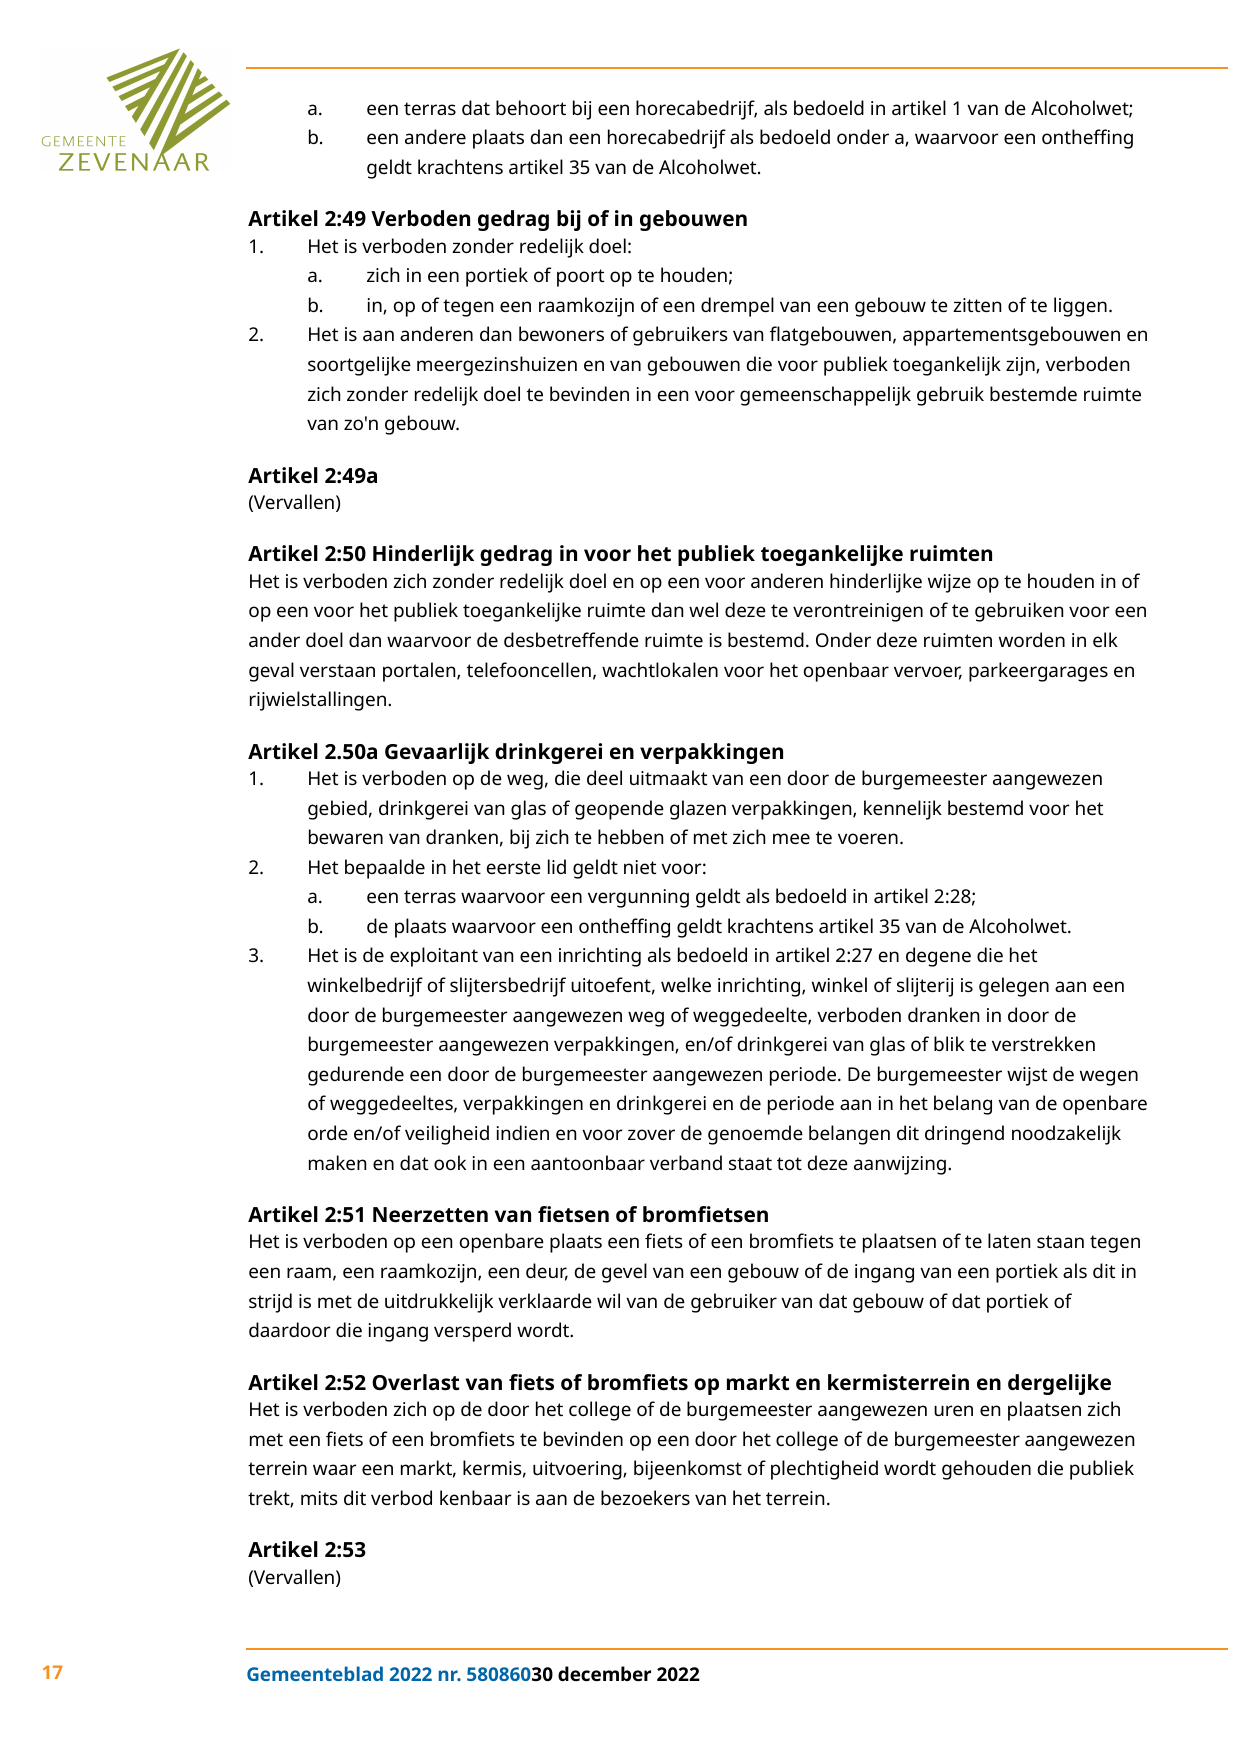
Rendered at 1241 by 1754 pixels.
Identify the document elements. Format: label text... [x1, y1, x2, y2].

list Het is de exploitant van een inrichting als bedoeld in artikel 2:27 en degene die het winkelbedrijf of slijtersbedrijf uitoefent, welke inrichting, winkel of slijterij is gelegen aan een door de burgemeester aangewezen weg of weggedeelte, verboden dranken in door de burgemeester aangewezen verpakkingen, en/of drinkgerei van glas of blik te verstrekken gedurende een door de burgemeester aangewezen periode. De burgemeester wijst de wegen of weggedeeltes, verpakkingen en drinkgerei en de periode aan in het belang van de openbare orde en/of veiligheid indien en voor zover de genoemde belangen dit dringend noodzakelijk maken en dat ook in een aantoonbaar verband staat tot deze aanwijzing. [248, 943, 1152, 1176]
text Artikel 2:51 Neerzetten van fietsen of bromfietsen [248, 1200, 1152, 1229]
text Het is verboden zich zonder redelijk doel en op een voor anderen hinderlijke wijze op te houden in of op een voor het publiek toegankelijke ruimte dan wel deze te verontreinigen of te gebruiken voor een ander doel dan waarvoor de desbetreffende ruimte is bestemd. Onder deze ruimten worden in elk geval verstaan portalen, telefooncellen, wachtlokalen voor het openbaar vervoer, parkeergarages en rijwielstallingen. [248, 568, 1152, 712]
list Het is aan anderen dan bewoners of gebruikers van flatgebouwen, appartementsgebouwen en soortgelijke meergezinshuizen en van gebouwen die voor publiek toegankelijk zijn, verboden zich zonder redelijk doel te bevinden in een voor gemeenschappelijk gebruik bestemde ruimte van zo'n gebouw. [248, 322, 1152, 436]
list een terras waarvoor een vergunning geldt als bedoeld in artikel 2:28; [307, 883, 1152, 909]
text Het is verboden op een openbare plaats een fiets of een bromfiets te plaatsen of te laten staan tegen een raam, een raamkozijn, een deur, de gevel van een gebouw of de ingang van een portiek als dit in strijd is met de uitdrukkelijk verklaarde wil van de gebruiker van dat gebouw of dat portiek of daardoor die ingang versperd wordt. [248, 1229, 1152, 1343]
list zich in een portiek of poort op te houden; [307, 262, 1152, 288]
text Het is verboden zich op de door het college of de burgemeester aangewezen uren en plaatsen zich met een fiets of een bromfiets te bevinden op een door het college of de burgemeester aangewezen terrein waar een markt, kermis, uitvoering, bijeenkomst of plechtigheid wordt gehouden die publiek trekt, mits dit verbod kenbaar is aan de bezoekers van het terrein. [248, 1396, 1152, 1511]
list Het bepaalde in het eerste lid geldt niet voor: [248, 854, 1152, 880]
text Artikel 2:52 Overlast van fiets of bromfiets op markt en kermisterrein en dergelijke [248, 1368, 1152, 1396]
text Artikel 2.50a Gevaarlijk drinkgerei en verpakkingen [248, 737, 1152, 765]
list Het is verboden zonder redelijk doel: [248, 233, 1152, 258]
list de plaats waarvoor een ontheffing geldt krachtens artikel 35 van de Alcoholwet. [307, 913, 1152, 939]
picture [41, 47, 231, 172]
text Artikel 2:50 Hinderlijk gedrag in voor het publiek toegankelijke ruimten [248, 539, 1152, 568]
text Artikel 2:53 [248, 1535, 1152, 1564]
list in, op of tegen een raamkozijn of een drempel van een gebouw te zitten of te liggen. [307, 292, 1152, 318]
list een terras dat behoort bij een horecabedrijf, als bedoeld in artikel 1 van de Alcoholwet; [307, 95, 1152, 121]
list een andere plaats dan een horecabedrijf als bedoeld onder a, waarvoor een ontheffing geldt krachtens artikel 35 van de Alcoholwet. [307, 124, 1152, 180]
list Het is verboden op de weg, die deel uitmaakt van een door de burgemeester aangewezen gebied, drinkgerei van glas of geopende glazen verpakkingen, kennelijk bestemd voor het bewaren van dranken, bij zich te hebben of met zich mee te voeren. [248, 765, 1152, 850]
text (Vervallen) [248, 1564, 1152, 1589]
text (Vervallen) [248, 489, 1152, 515]
text Artikel 2:49a [248, 461, 1152, 489]
text Artikel 2:49 Verboden gedrag bij of in gebouwen [248, 204, 1152, 233]
